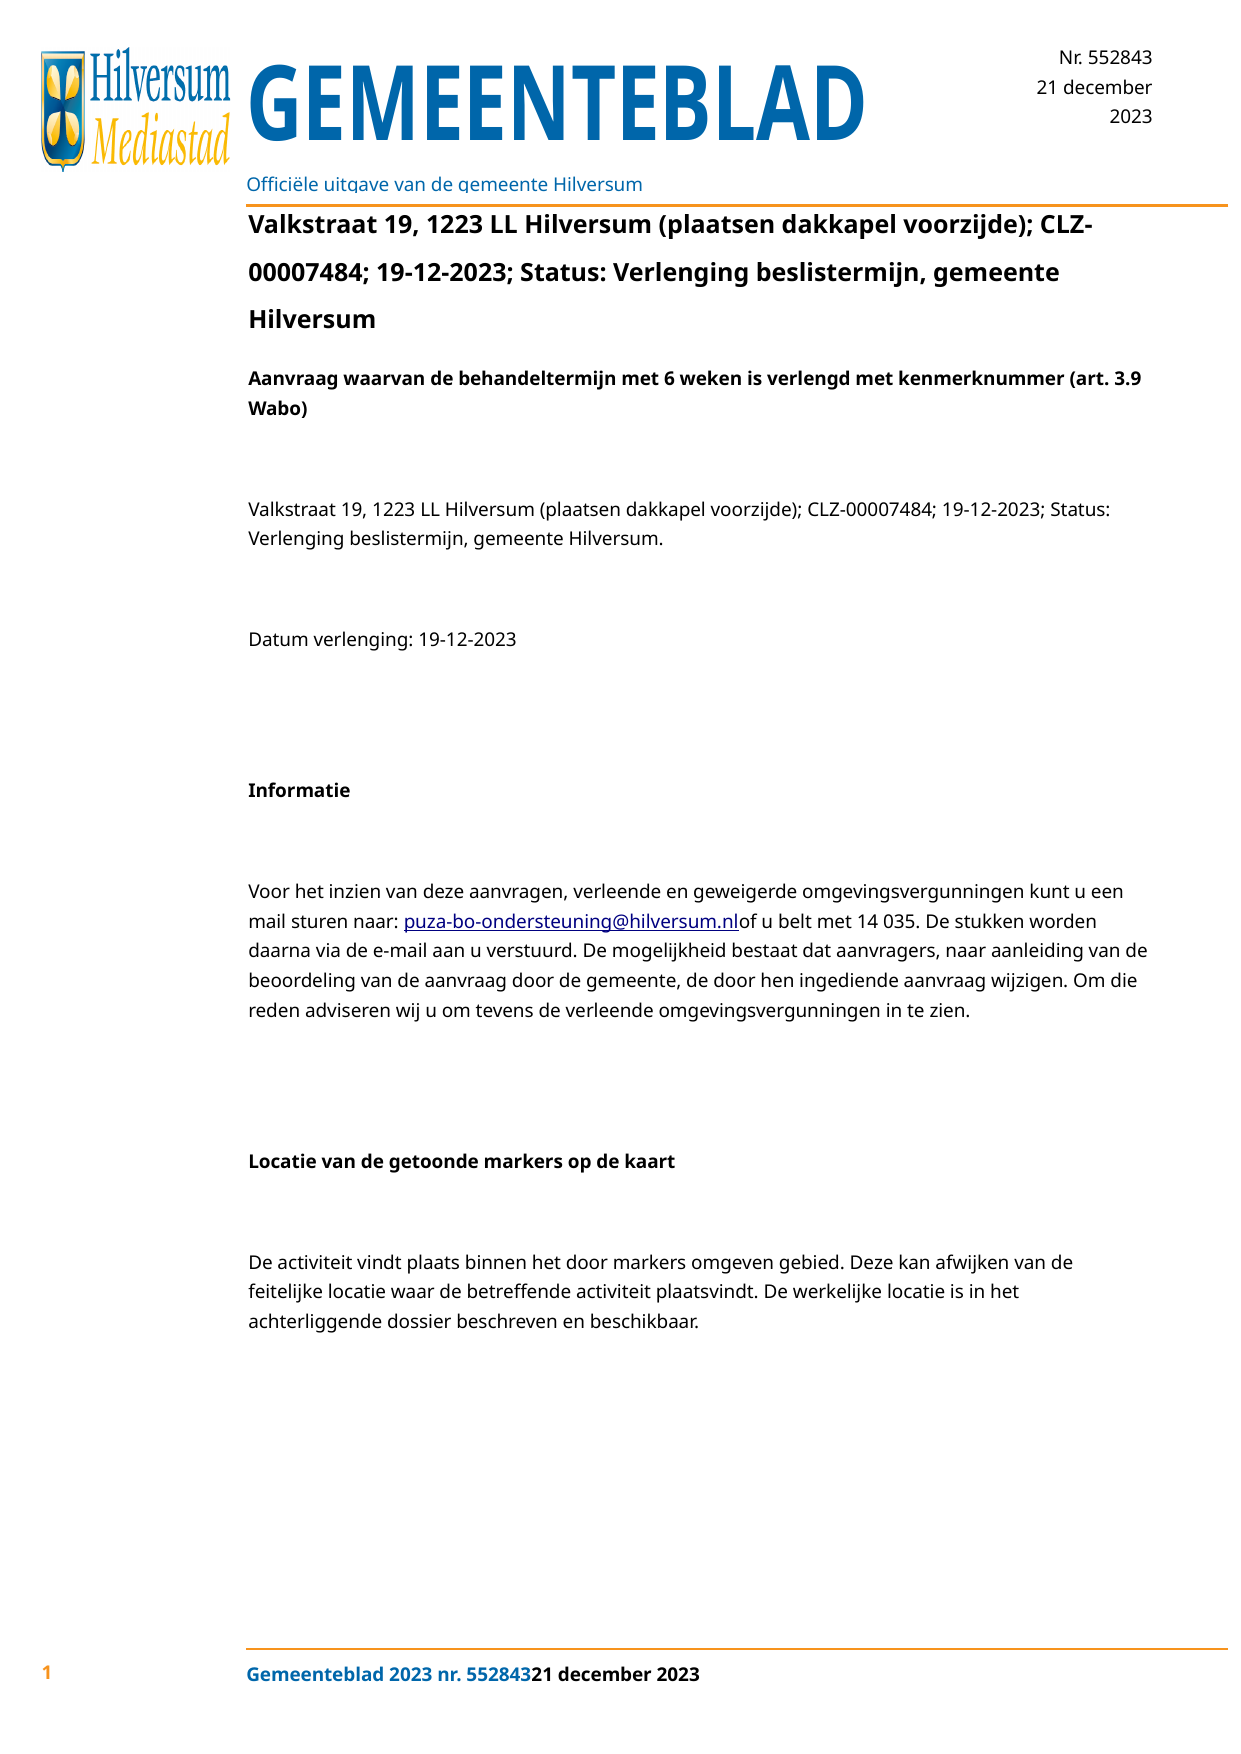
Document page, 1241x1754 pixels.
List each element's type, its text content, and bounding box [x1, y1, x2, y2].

text Locatie van de getoonde markers op de kaart [248, 1148, 1152, 1174]
text Informatie [248, 778, 1152, 803]
text De activiteit vindt plaats binnen het door markers omgeven gebied. Deze kan afwijken van de feitelijke locatie waar de betreffende activiteit plaatsvindt. De werkelijke locatie is in het achterliggende dossier beschreven en beschikbaar. [248, 1249, 1152, 1334]
text Valkstraat 19, 1223 LL Hilversum (plaatsen dakkapel voorzijde); CLZ-00007484; 19-12-2023; Status: Verlenging beslistermijn, gemeente Hilversum. [248, 496, 1152, 551]
text Aanvraag waarvan de behandeltermijn met 6 weken is verlengd met kenmerknummer (art. 3.9 Wabo) [248, 366, 1152, 421]
text Valkstraat 19, 1223 LL Hilversum (plaatsen dakkapel voorzijde); CLZ-00007484; 19-12-2023; Status: Verlenging beslistermijn, gemeente Hilversum [248, 207, 1152, 336]
text Voor het inzien van deze aanvragen, verleende en geweigerde omgevingsvergunningen kunt u een mail sturen naar: puza-bo-ondersteuning@hilversum.nlof u belt met 14 035. De stukken worden daarna via de e-mail aan u verstuurd. De mogelijkheid bestaat dat aanvragers, naar aanleiding van de beoordeling van de aanvraag door de gemeente, de door hen ingediende aanvraag wijzigen. Om die reden adviseren wij u om tevens de verleende omgevingsvergunningen in te zien. [248, 878, 1152, 1022]
text Datum verlenging: 19-12-2023 [248, 626, 1152, 652]
picture [41, 47, 231, 172]
